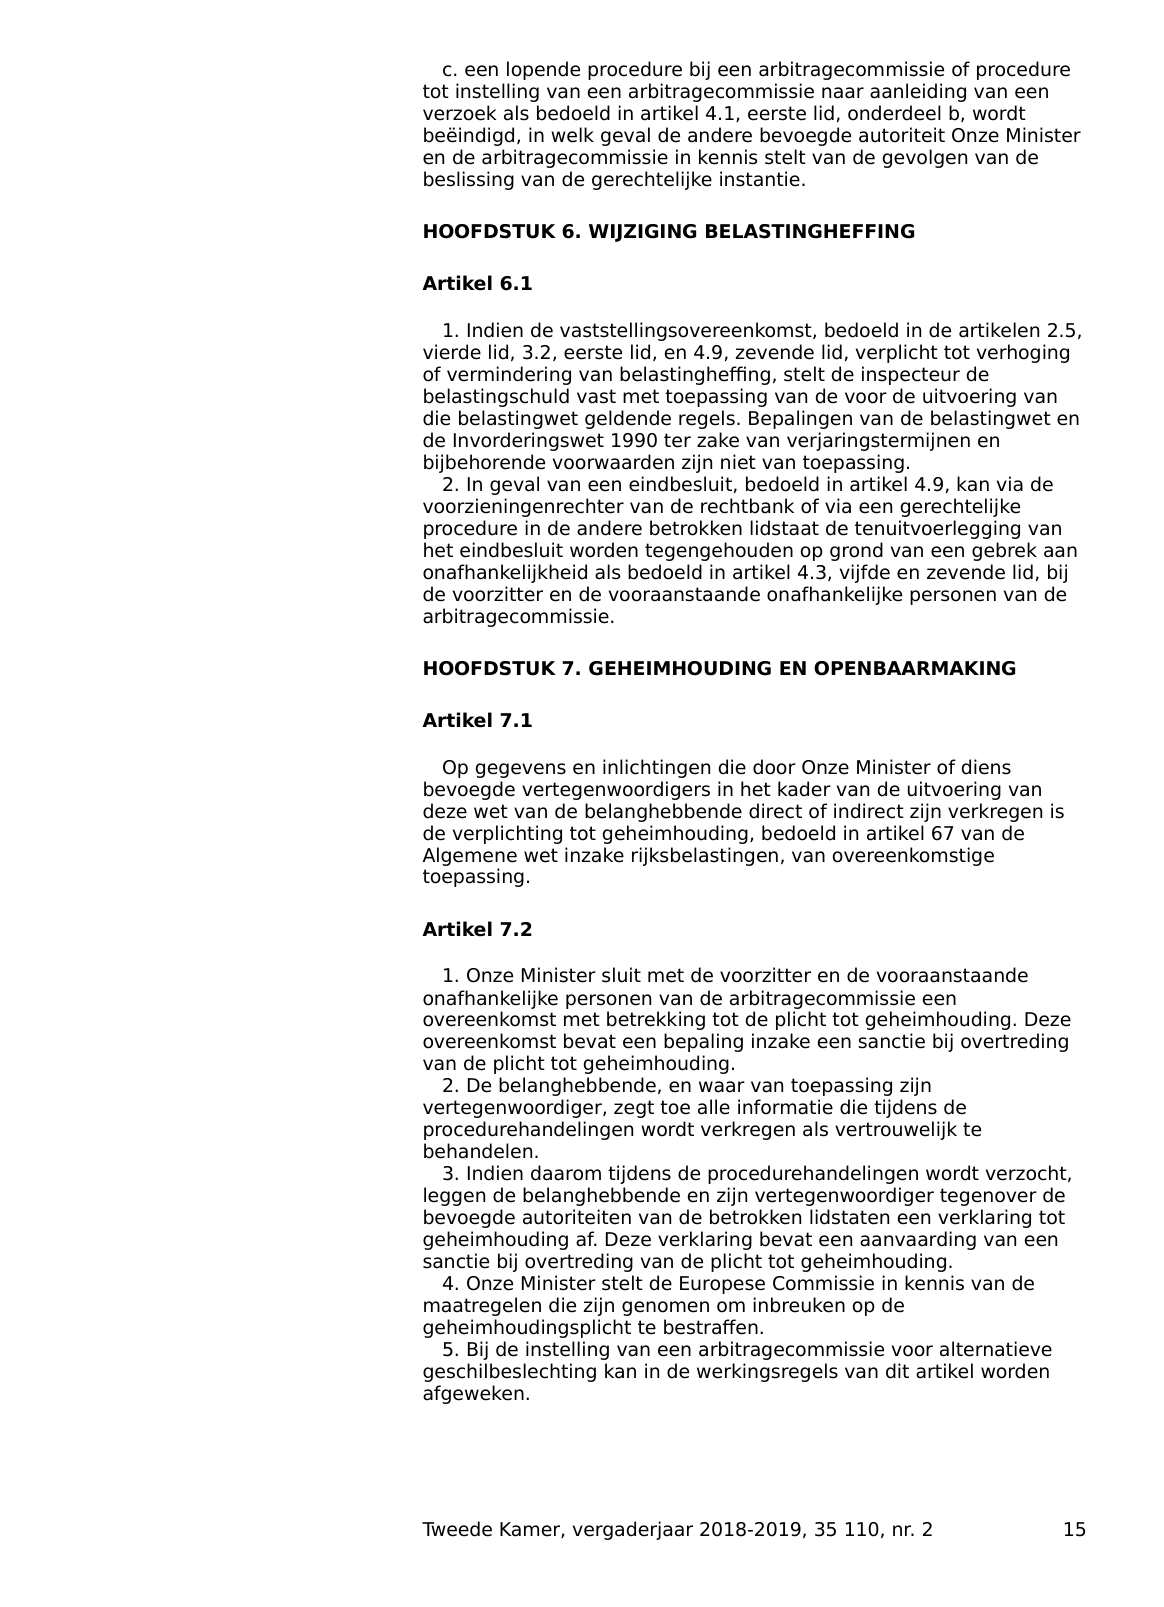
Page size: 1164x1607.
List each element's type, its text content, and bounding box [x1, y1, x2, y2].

text c. een lopende procedure bij een arbitragecommissie of procedure tot instelling van een arbitragecommissie naar aanleiding van een verzoek als bedoeld in artikel 4.1, eerste lid, onderdeel b, wordt beëindigd, in welk geval de andere bevoegde autoriteit Onze Minister en de arbitragecommissie in kennis stelt van de gevolgen van de beslissing van de gerechtelijke instantie. [422, 59, 1087, 191]
text 1. Indien de vaststellingsovereenkomst, bedoeld in de artikelen 2.5, vierde lid, 3.2, eerste lid, en 4.9, zevende lid, verplicht tot verhoging of vermindering van belastingheffing, stelt de inspecteur de belastingschuld vast met toepassing van de voor de uitvoering van die belastingwet geldende regels. Bepalingen van de belastingwet en de Invorderingswet 1990 ter zake van verjaringstermijnen en bijbehorende voorwaarden zijn niet van toepassing. [422, 320, 1087, 474]
text Op gegevens en inlichtingen die door Onze Minister of diens bevoegde vertegenwoordigers in het kader van de uitvoering van deze wet van de belanghebbende direct of indirect zijn verkregen is de verplichting tot geheimhouding, bedoeld in artikel 67 van de Algemene wet inzake rijksbelastingen, van overeenkomstige toepassing. [422, 757, 1087, 888]
text 1. Onze Minister sluit met de voorzitter en de vooraanstaande onafhankelijke personen van de arbitragecommissie een overeenkomst met betrekking tot de plicht tot geheimhouding. Deze overeenkomst bevat een bepaling inzake een sanctie bij overtreding van de plicht tot geheimhouding. [422, 965, 1087, 1075]
text 2. In geval van een eindbesluit, bedoeld in artikel 4.9, kan via de voorzieningenrechter van de rechtbank of via een gerechtelijke procedure in de andere betrokken lidstaat de tenuitvoerlegging van het eindbesluit worden tegengehouden op grond van een gebrek aan onafhankelijkheid als bedoeld in artikel 4.3, vijfde en zevende lid, bij de voorzitter en de vooraanstaande onafhankelijke personen van de arbitragecommissie. [422, 474, 1087, 628]
subtitle HOOFDSTUK 7. GEHEIMHOUDING EN OPENBAARMAKING [422, 658, 1087, 679]
text 4. Onze Minister stelt de Europese Commissie in kennis van de maatregelen die zijn genomen om inbreuken op de geheimhoudingsplicht te bestraffen. [422, 1273, 1087, 1339]
text 3. Indien daarom tijdens de procedurehandelingen wordt verzocht, leggen de belanghebbende en zijn vertegenwoordiger tegenover de bevoegde autoriteiten van de betrokken lidstaten een verklaring tot geheimhouding af. Deze verklaring bevat een aanvaarding van een sanctie bij overtreding van de plicht tot geheimhouding. [422, 1163, 1087, 1273]
subtitle Artikel 6.1 [422, 273, 1087, 295]
text 2. De belanghebbende, en waar van toepassing zijn vertegenwoordiger, zegt toe alle informatie die tijdens de procedurehandelingen wordt verkregen als vertrouwelijk te behandelen. [422, 1075, 1087, 1163]
subtitle Artikel 7.2 [422, 918, 1087, 940]
subtitle Artikel 7.1 [422, 709, 1087, 732]
subtitle HOOFDSTUK 6. WIJZIGING BELASTINGHEFFING [422, 221, 1087, 243]
text 5. Bij de instelling van een arbitragecommissie voor alternatieve geschilbeslechting kan in de werkingsregels van dit artikel worden afgeweken. [422, 1339, 1087, 1405]
